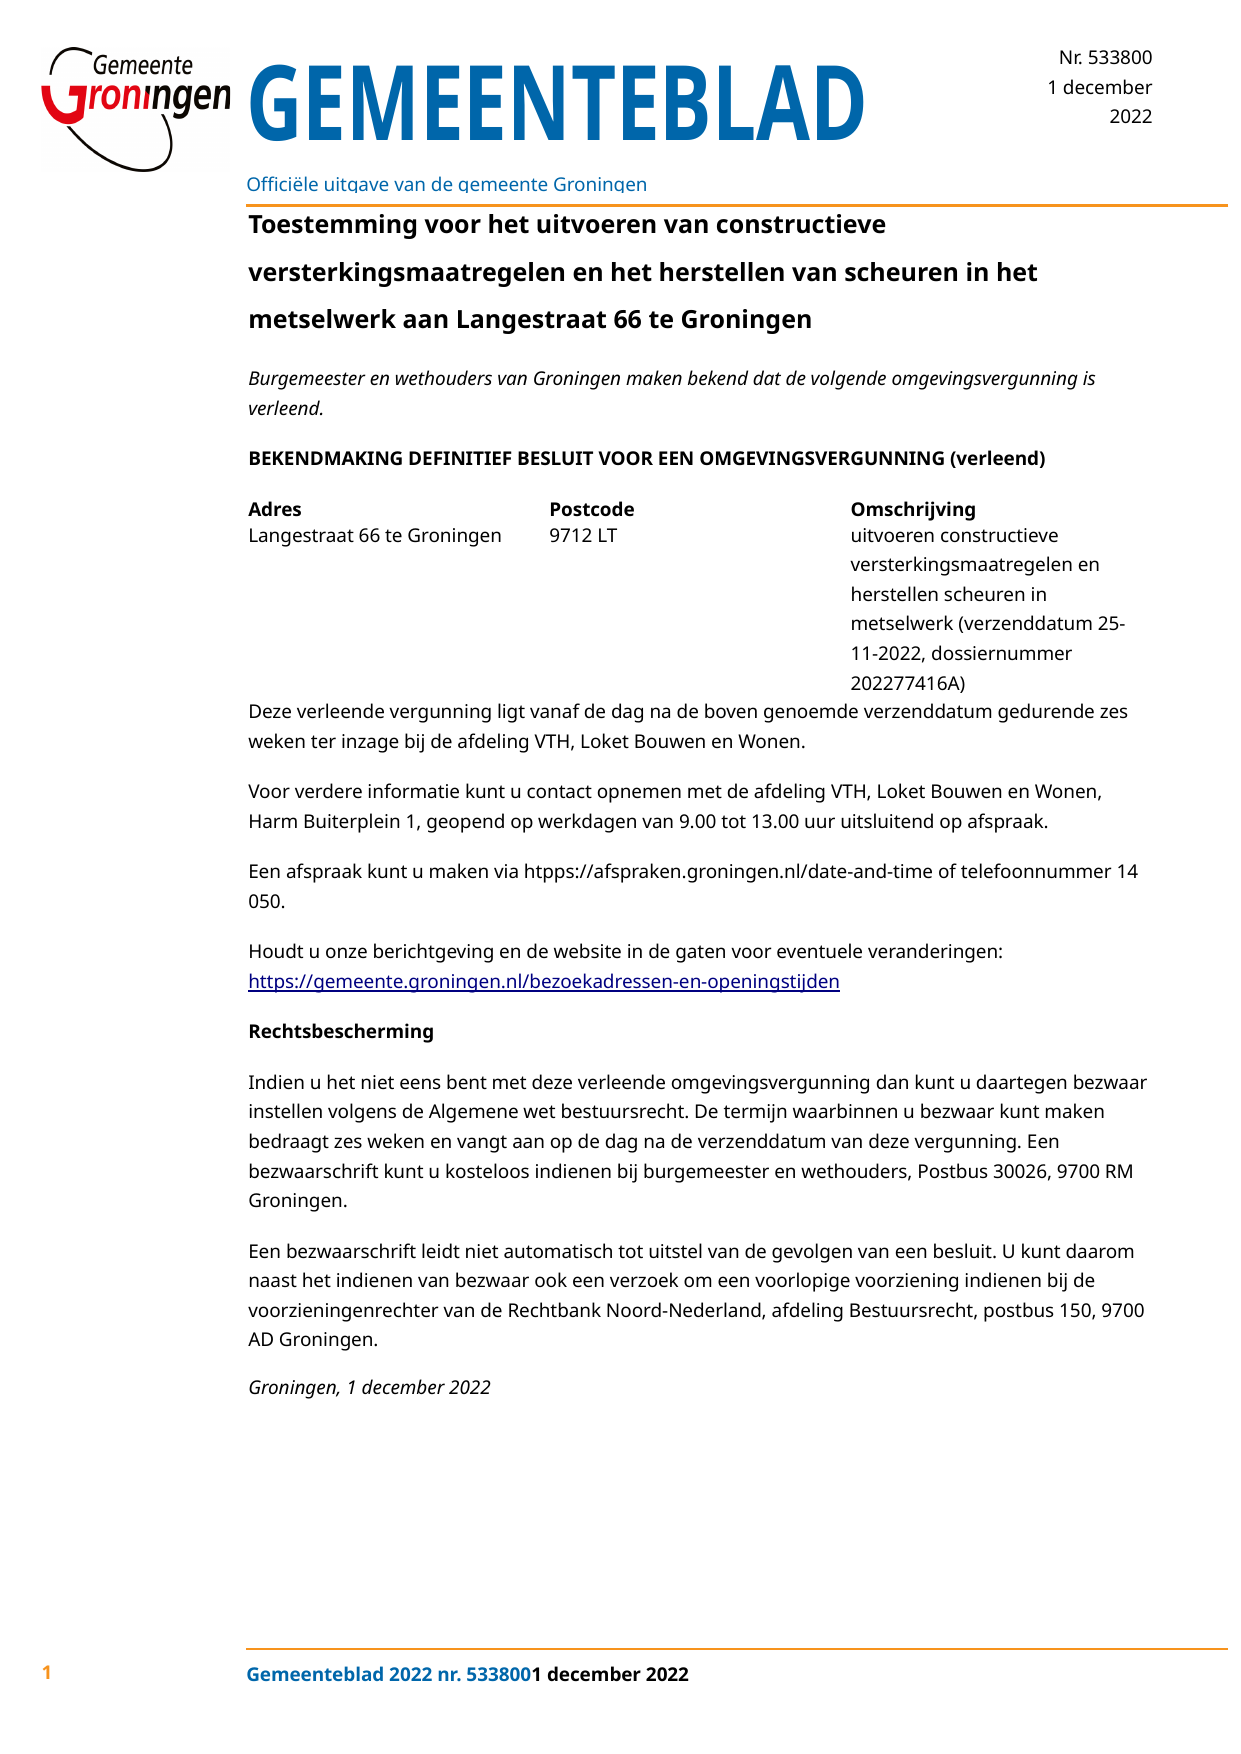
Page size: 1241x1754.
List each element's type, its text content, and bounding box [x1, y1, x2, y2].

table_cell 9712 LT [549, 522, 850, 695]
text Indien u het niet eens bent met deze verleende omgevingsvergunning dan kunt u daartegen bezwaar instellen volgens de Algemene wet bestuursrecht. De termijn waarbinnen u bezwaar kunt maken bedraagt zes weken en vangt aan op de dag na de verzenddatum van deze vergunning. Een bezwaarschrift kunt u kosteloos indienen bij burgemeester en wethouders, Postbus 30026, 9700 RM Groningen. [248, 1069, 1152, 1213]
table_cell uitvoeren constructieve versterkingsmaatregelen en herstellen scheuren in metselwerk (verzenddatum 25-11-2022, dossiernummer 202277416A) [850, 522, 1152, 695]
text Een bezwaarschrift leidt niet automatisch tot uitstel van de gevolgen van een besluit. U kunt daarom naast het indienen van bezwaar ook een verzoek om een voorlopige voorziening indienen bij de voorzieningenrechter van de Rechtbank Noord-Nederland, afdeling Bestuursrecht, postbus 150, 9700 AD Groningen. [248, 1238, 1152, 1352]
table_header Adres [248, 496, 549, 522]
text Groningen, 1 december 2022 [248, 1374, 1152, 1400]
table_header Omschrijving [850, 496, 1152, 522]
picture [41, 47, 231, 172]
text Houdt u onze berichtgeving en de website in de gaten voor eventuele veranderingen: https://gemeente.groningen.nl/bezoekadressen-en-openingstijden [248, 939, 1152, 994]
text Toestemming voor het uitvoeren van constructieve versterkingsmaatregelen en het herstellen van scheuren in het metselwerk aan Langestraat 66 te Groningen [248, 207, 1152, 336]
text Voor verdere informatie kunt u contact opnemen met de afdeling VTH, Loket Bouwen en Wonen, Harm Buiterplein 1, geopend op werkdagen van 9.00 tot 13.00 uur uitsluitend op afspraak. [248, 779, 1152, 834]
text Rechtsbescherming [248, 1019, 1152, 1044]
table_header Postcode [549, 496, 850, 522]
text Een afspraak kunt u maken via htpps://afspraken.groningen.nl/date-and-time of telefoonnummer 14 050. [248, 859, 1152, 914]
text Deze verleende vergunning ligt vanaf de dag na de boven genoemde verzenddatum gedurende zes weken ter inzage bij de afdeling VTH, Loket Bouwen en Wonen. [248, 699, 1152, 754]
text BEKENDMAKING DEFINITIEF BESLUIT VOOR EEN OMGEVINGSVERGUNNING (verleend) [248, 446, 1152, 471]
table_cell Langestraat 66 te Groningen [248, 522, 549, 695]
text Burgemeester en wethouders van Groningen maken bekend dat de volgende omgevingsvergunning is verleend. [248, 366, 1152, 421]
